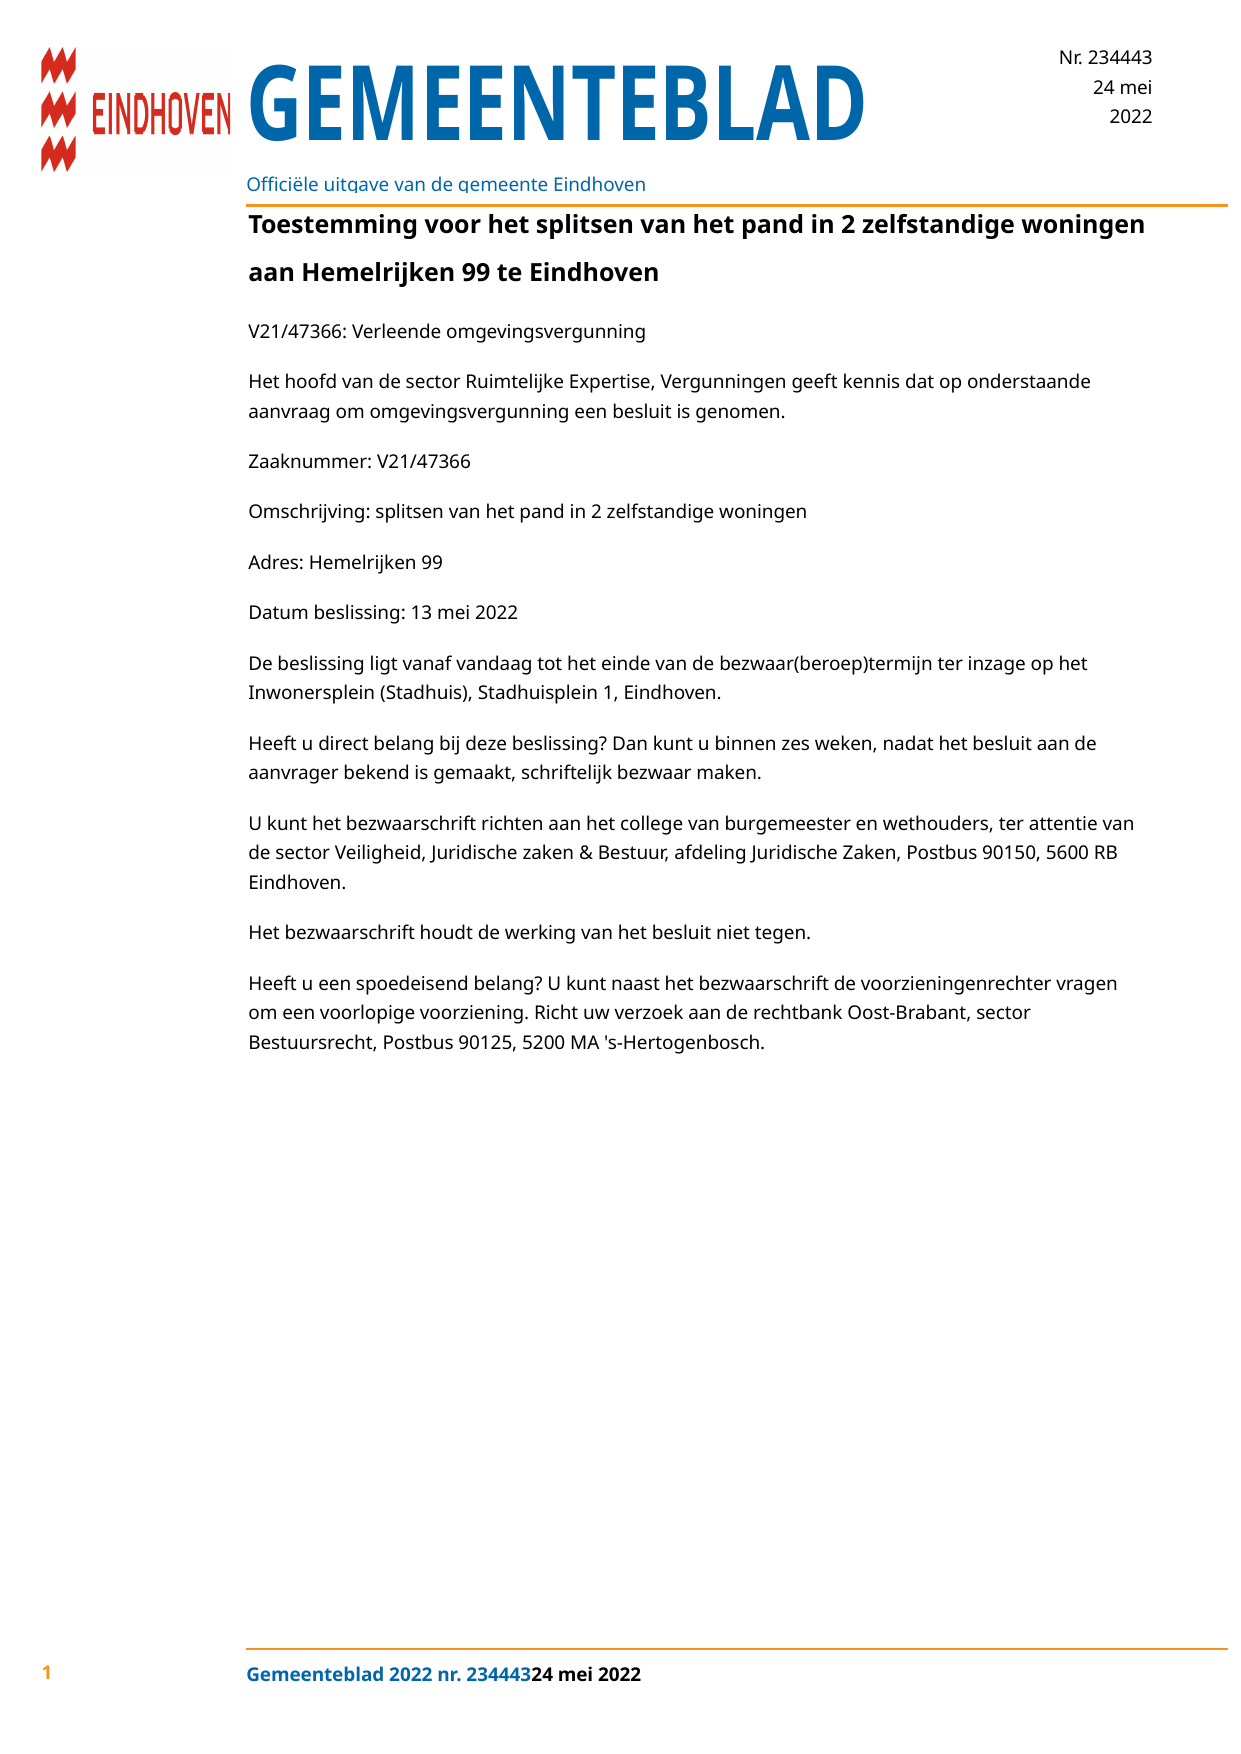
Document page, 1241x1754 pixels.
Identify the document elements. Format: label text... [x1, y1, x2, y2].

picture [41, 47, 231, 172]
text Omschrijving: splitsen van het pand in 2 zelfstandige woningen [248, 499, 1152, 524]
text Datum beslissing: 13 mei 2022 [248, 599, 1152, 625]
text Adres: Hemelrijken 99 [248, 549, 1152, 575]
text U kunt het bezwaarschrift richten aan het college van burgemeester en wethouders, ter attentie van de sector Veiligheid, Juridische zaken & Bestuur, afdeling Juridische Zaken, Postbus 90150, 5600 RB Eindhoven. [248, 810, 1152, 895]
text Het hoofd van de sector Ruimtelijke Expertise, Vergunningen geeft kennis dat op onderstaande aanvraag om omgevingsvergunning een besluit is genomen. [248, 368, 1152, 424]
text Toestemming voor het splitsen van het pand in 2 zelfstandige woningen aan Hemelrijken 99 te Eindhoven [248, 207, 1152, 288]
text V21/47366: Verleende omgevingsvergunning [248, 318, 1152, 344]
text De beslissing ligt vanaf vandaag tot het einde van de bezwaar(beroep)termijn ter inzage op het Inwonersplein (Stadhuis), Stadhuisplein 1, Eindhoven. [248, 650, 1152, 705]
text Zaaknummer: V21/47366 [248, 448, 1152, 474]
text Het bezwaarschrift houdt de werking van het besluit niet tegen. [248, 919, 1152, 945]
text Heeft u een spoedeisend belang? U kunt naast het bezwaarschrift de voorzieningenrechter vragen om een voorlopige voorziening. Richt uw verzoek aan de rechtbank Oost-Brabant, sector Bestuursrecht, Postbus 90125, 5200 MA 's-Hertogenbosch. [248, 970, 1152, 1055]
text Heeft u direct belang bij deze beslissing? Dan kunt u binnen zes weken, nadat het besluit aan de aanvrager bekend is gemaakt, schriftelijk bezwaar maken. [248, 730, 1152, 785]
